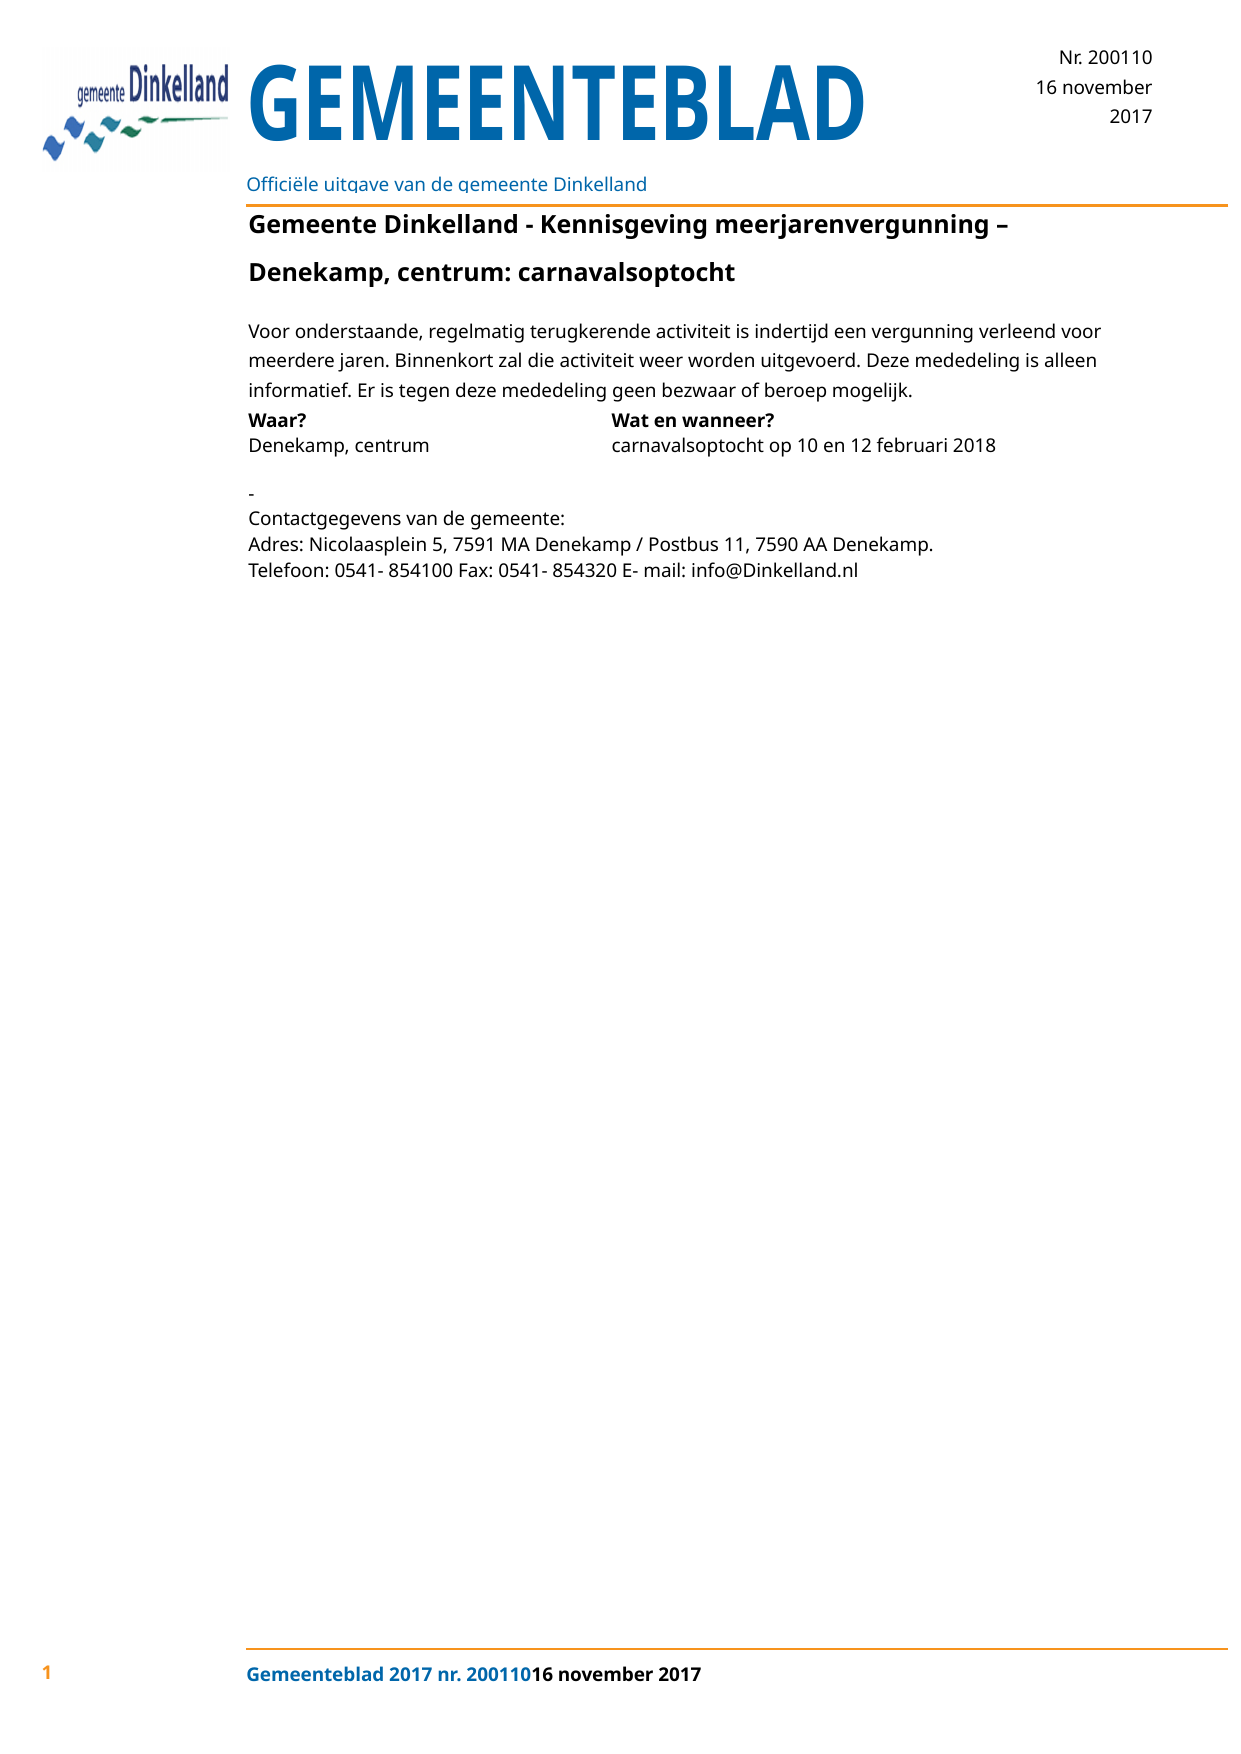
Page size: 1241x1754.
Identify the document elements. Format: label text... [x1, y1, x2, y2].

text Adres: Nicolaasplein 5, 7591 MA Denekamp / Postbus 11, 7590 AA Denekamp. [248, 531, 1152, 557]
text - [248, 480, 1152, 505]
text Contactgegevens van de gemeente: [248, 505, 1152, 531]
table_header Waar? [248, 407, 611, 432]
text Gemeente Dinkelland - Kennisgeving meerjarenvergunning – Denekamp, centrum: carnavalsoptocht [248, 207, 1152, 288]
table_cell carnavalsoptocht op 10 en 12 februari 2018 [611, 433, 1152, 458]
table_header Wat en wanneer? [611, 407, 1152, 432]
text Voor onderstaande, regelmatig terugkerende activiteit is indertijd een vergunning verleend voor meerdere jaren. Binnenkort zal die activiteit weer worden uitgevoerd. Deze mededeling is alleen informatief. Er is tegen deze mededeling geen bezwaar of beroep mogelijk. [248, 318, 1152, 403]
table_cell Denekamp, centrum [248, 433, 611, 458]
text Telefoon: 0541- 854100 Fax: 0541- 854320 E- mail: info@Dinkelland.nl [248, 557, 1152, 583]
picture [41, 47, 231, 172]
